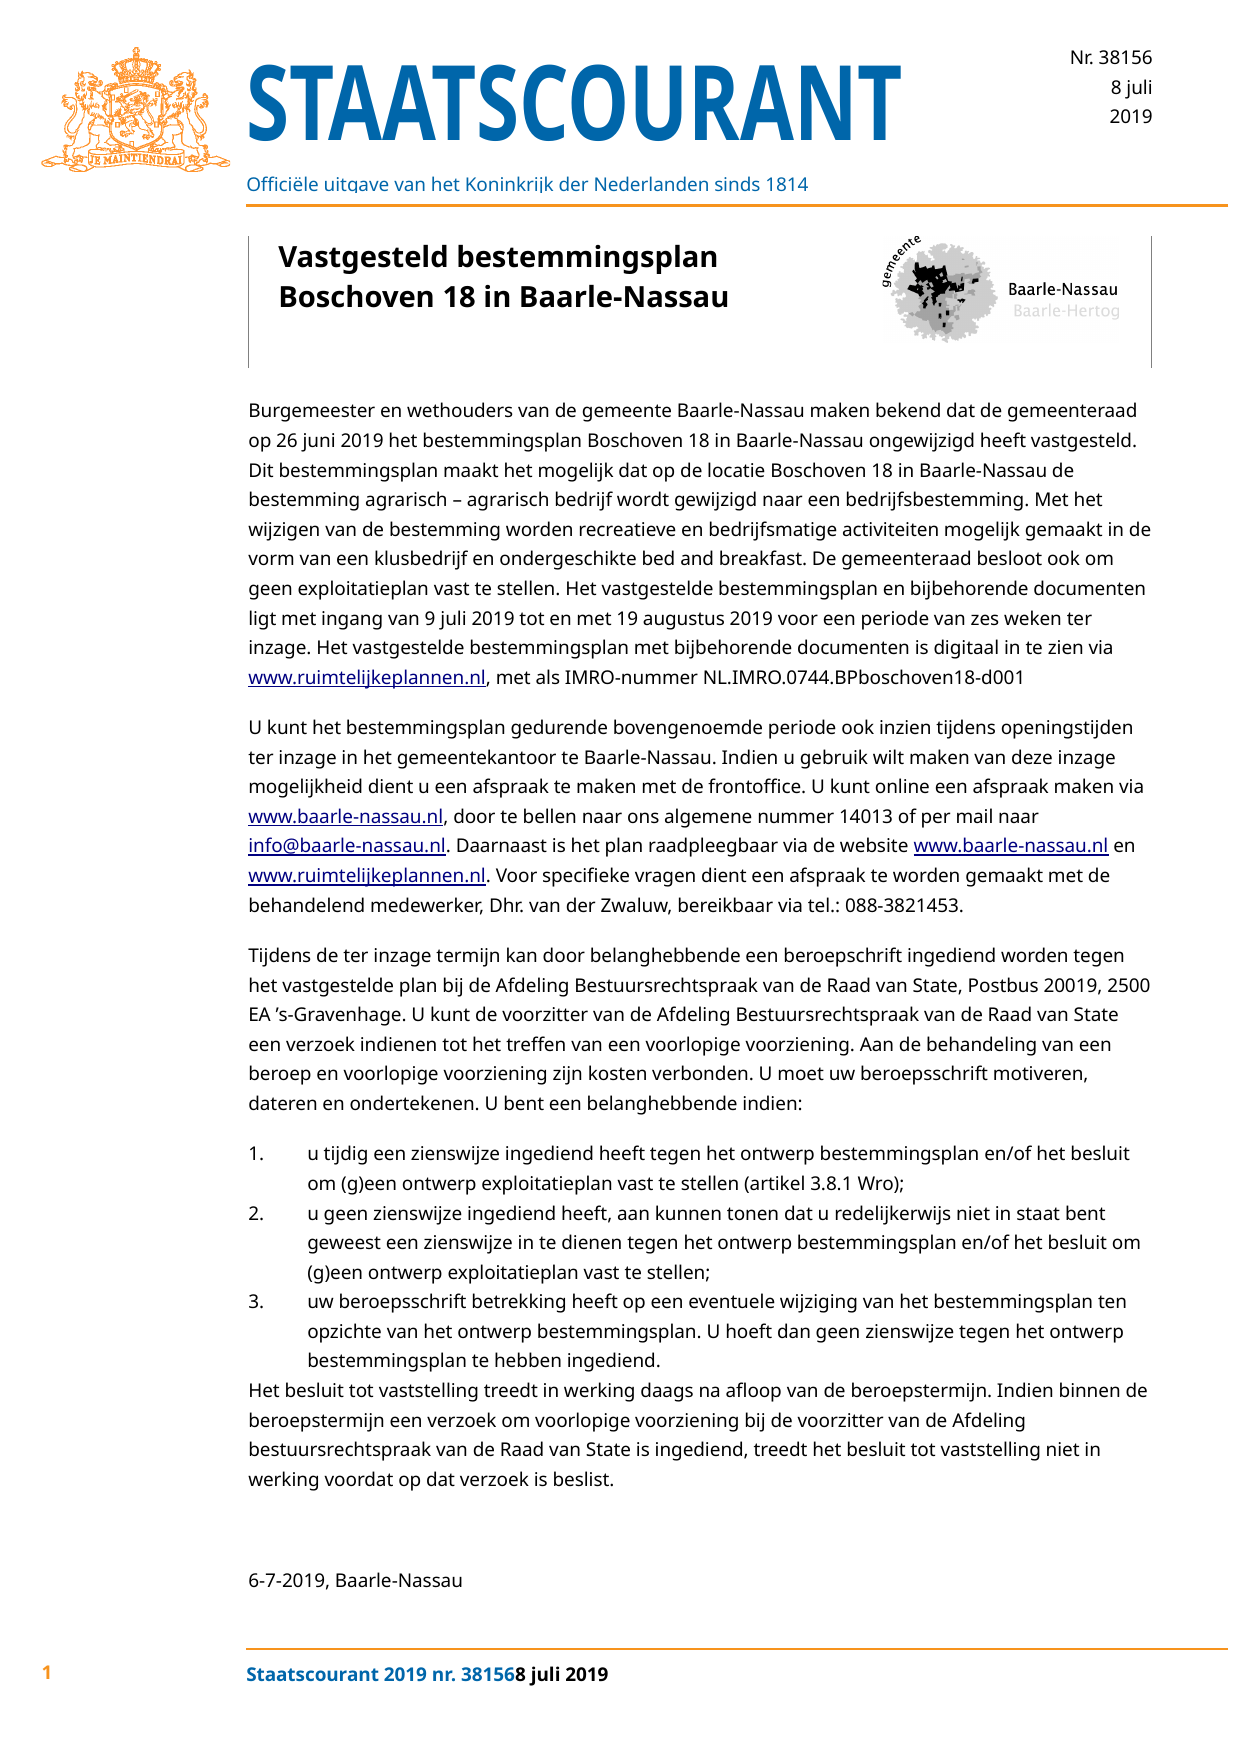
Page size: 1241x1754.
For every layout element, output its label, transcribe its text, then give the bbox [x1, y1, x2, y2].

picture [882, 236, 1119, 343]
list u tijdig een zienswijze ingediend heeft tegen het ontwerp bestemmingsplan en/of het besluit om (g)een ontwerp exploitatieplan vast te stellen (artikel 3.8.1 Wro); [248, 1141, 1152, 1196]
text Burgemeester en wethouders van de gemeente Baarle-Nassau maken bekend dat de gemeenteraad op 26 juni 2019 het bestemmingsplan Boschoven 18 in Baarle-Nassau ongewijzigd heeft vastgesteld. Dit bestemmingsplan maakt het mogelijk dat op de locatie Boschoven 18 in Baarle-Nassau de bestemming agrarisch – agrarisch bedrijf wordt gewijzigd naar een bedrijfsbestemming. Met het wijzigen van de bestemming worden recreatieve en bedrijfsmatige activiteiten mogelijk gemaakt in de vorm van een klusbedrijf en ondergeschikte bed and breakfast. De gemeenteraad besloot ook om geen exploitatieplan vast te stellen. Het vastgestelde bestemmingsplan en bijbehorende documenten ligt met ingang van 9 juli 2019 tot en met 19 augustus 2019 voor een periode van zes weken ter inzage. Het vastgestelde bestemmingsplan met bijbehorende documenten is digitaal in te zien via www.ruimtelijkeplannen.nl, met als IMRO-nummer NL.IMRO.0744.BPboschoven18-d001 [248, 398, 1152, 690]
table_header [850, 236, 882, 342]
table_header [850, 343, 1151, 368]
text Tijdens de ter inzage termijn kan door belanghebbende een beroepschrift ingediend worden tegen het vastgestelde plan bij de Afdeling Bestuursrechtspraak van de Raad van State, Postbus 20019, 2500 EA ’s-Gravenhage. U kunt de voorzitter van de Afdeling Bestuursrechtspraak van de Raad van State een verzoek indienen tot het treffen van een voorlopige voorziening. Aan de behandeling van een beroep en voorlopige voorziening zijn kosten verbonden. U moet uw beroepsschrift motiveren, dateren en ondertekenen. U bent een belanghebbende indien: [248, 942, 1152, 1116]
list u geen zienswijze ingediend heeft, aan kunnen tonen dat u redelijkerwijs niet in staat bent geweest een zienswijze in te dienen tegen het ontwerp bestemmingsplan en/of het besluit om (g)een ontwerp exploitatieplan vast te stellen; [248, 1200, 1152, 1285]
text Het besluit tot vaststelling treedt in werking daags na afloop van de beroepstermijn. Indien binnen de beroepstermijn een verzoek om voorlopige voorziening bij de voorzitter van de Afdeling bestuursrechtspraak van de Raad van State is ingediend, treedt het besluit tot vaststelling niet in werking voordat op dat verzoek is beslist. [248, 1377, 1152, 1492]
text U kunt het bestemmingsplan gedurende bovengenoemde periode ook inzien tijdens openingstijden ter inzage in het gemeentekantoor te Baarle-Nassau. Indien u gebruik wilt maken van deze inzage mogelijkheid dient u een afspraak te maken met de frontoffice. U kunt online een afspraak maken via www.baarle-nassau.nl, door te bellen naar ons algemene nummer 14013 of per mail naar info@baarle-nassau.nl. Daarnaast is het plan raadpleegbaar via de website www.baarle-nassau.nl en www.ruimtelijkeplannen.nl. Voor specifieke vragen dient een afspraak te worden gemaakt met de behandelend medewerker, Dhr. van der Zwaluw, bereikbaar via tel.: 088-3821453. [248, 714, 1152, 918]
picture [41, 47, 231, 172]
text 6-7-2019, Baarle-Nassau [248, 1567, 1152, 1593]
list uw beroepsschrift betrekking heeft op een eventuele wijziging van het bestemmingsplan ten opzichte van het ontwerp bestemmingsplan. U hoeft dan geen zienswijze tegen het ontwerp bestemmingsplan te hebben ingediend. [248, 1288, 1152, 1373]
table_header [1119, 236, 1151, 342]
table_header Vastgesteld bestemmingsplan Boschoven 18 in Baarle-Nassau [249, 236, 850, 368]
